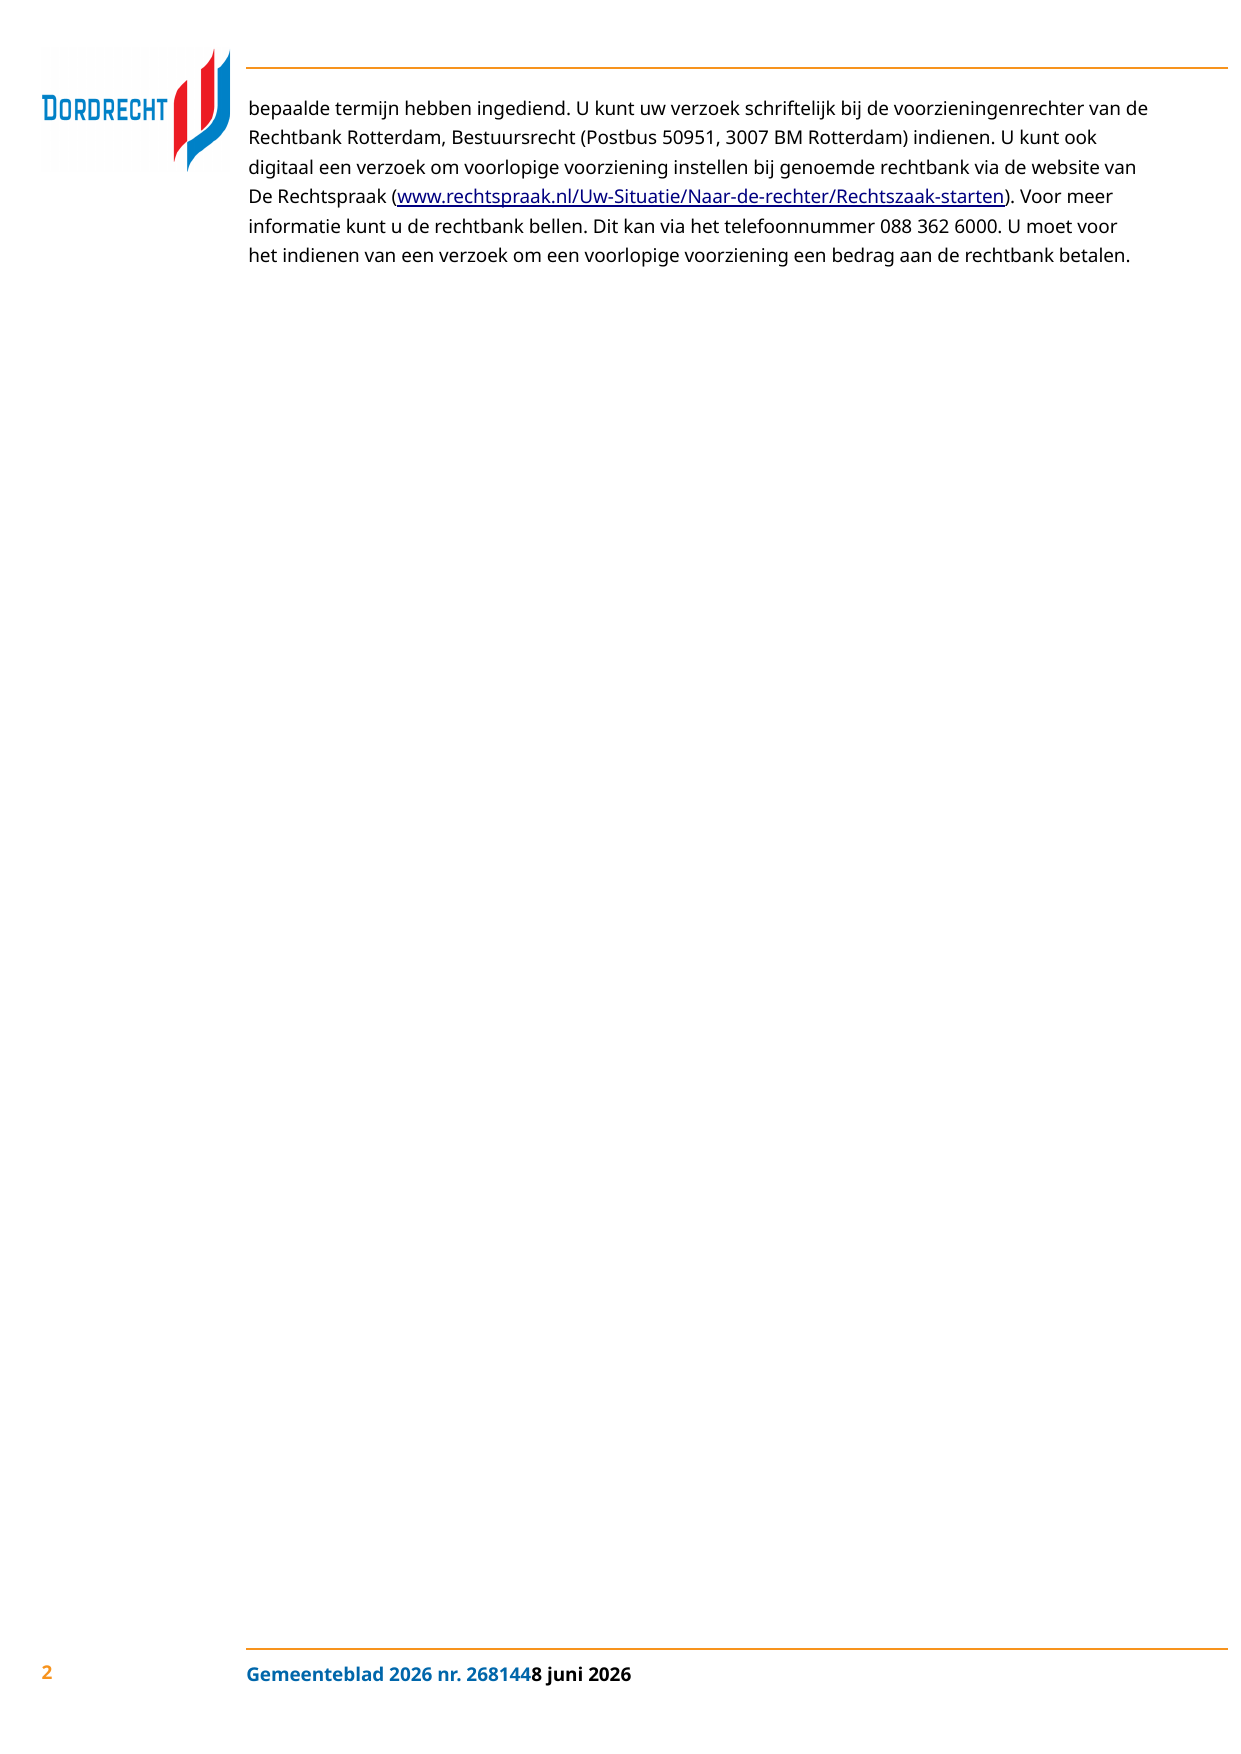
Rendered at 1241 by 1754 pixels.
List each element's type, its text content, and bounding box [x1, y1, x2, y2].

picture [41, 47, 231, 172]
text bepaalde termijn hebben ingediend. U kunt uw verzoek schriftelijk bij de voorzieningenrechter van de Rechtbank Rotterdam, Bestuursrecht (Postbus 50951, 3007 BM Rotterdam) indienen. U kunt ook digitaal een verzoek om voorlopige voorziening instellen bij genoemde rechtbank via de website van De Rechtspraak (www.rechtspraak.nl/Uw-Situatie/Naar-de-rechter/Rechtszaak-starten). Voor meer informatie kunt u de rechtbank bellen. Dit kan via het telefoonnummer 088 362 6000. U moet voor het indienen van een verzoek om een voorlopige voorziening een bedrag aan de rechtbank betalen. [248, 95, 1152, 268]
